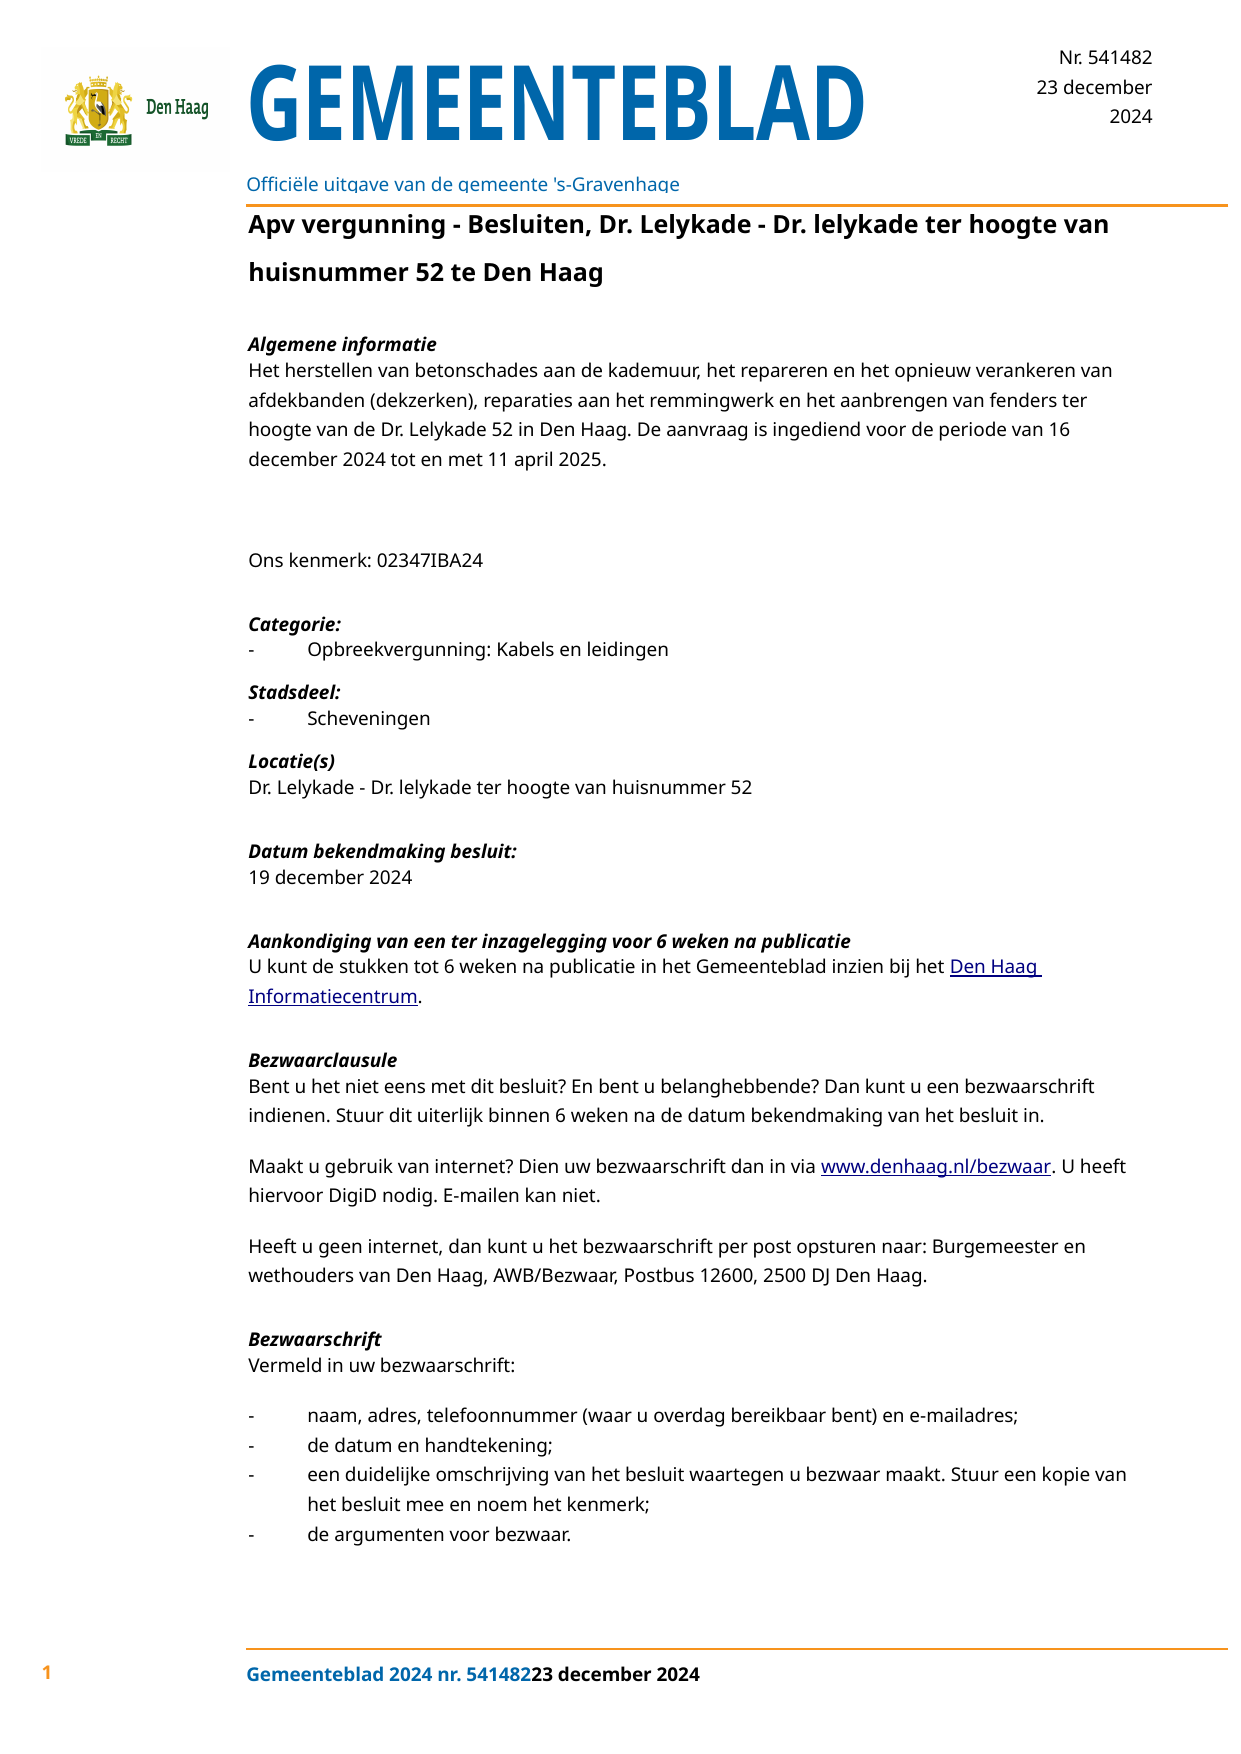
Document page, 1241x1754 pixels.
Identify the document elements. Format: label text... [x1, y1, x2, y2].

text U kunt de stukken tot 6 weken na publicatie in het Gemeenteblad inzien bij het Den Haag Informatiecentrum. [248, 953, 1152, 1009]
list Scheveningen [248, 705, 1152, 731]
text Locatie(s) [248, 748, 1152, 774]
text Dr. Lelykade - Dr. lelykade ter hoogte van huisnummer 52 [248, 774, 1152, 800]
list de argumenten voor bezwaar. [248, 1521, 1152, 1547]
list een duidelijke omschrijving van het besluit waartegen u bezwaar maakt. Stuur een kopie van het besluit mee en noem het kenmerk; [248, 1462, 1152, 1517]
text Maakt u gebruik van internet? Dien uw bezwaarschrift dan in via www.denhaag.nl/bezwaar. U heeft hiervoor DigiD nodig. E-mailen kan niet. [248, 1153, 1152, 1208]
text Bezwaarclausule [248, 1047, 1152, 1073]
text Algemene informatie [248, 331, 1152, 357]
text Heeft u geen internet, dan kunt u het bezwaarschrift per post opsturen naar: Burgemeester en wethouders van Den Haag, AWB/Bezwaar, Postbus 12600, 2500 DJ Den Haag. [248, 1233, 1152, 1288]
text Apv vergunning - Besluiten, Dr. Lelykade - Dr. lelykade ter hoogte van huisnummer 52 te Den Haag [248, 207, 1152, 288]
text Categorie: [248, 611, 1152, 636]
list naam, adres, telefoonnummer (waar u overdag bereikbaar bent) en e-mailadres; [248, 1402, 1152, 1428]
text Datum bekendmaking besluit: [248, 838, 1152, 864]
picture [41, 47, 231, 172]
text Het herstellen van betonschades aan de kademuur, het repareren en het opnieuw verankeren van afdekbanden (dekzerken), reparaties aan het remmingwerk en het aanbrengen van fenders ter hoogte van de Dr. Lelykade 52 in Den Haag. De aanvraag is ingediend voor de periode van 16 december 2024 tot en met 11 april 2025. [248, 357, 1152, 472]
text 19 december 2024 [248, 864, 1152, 889]
text Ons kenmerk: 02347IBA24 [248, 547, 1152, 572]
text Bent u het niet eens met dit besluit? En bent u belanghebbende? Dan kunt u een bezwaarschrift indienen. Stuur dit uiterlijk binnen 6 weken na de datum bekendmaking van het besluit in. [248, 1073, 1152, 1128]
text Vermeld in uw bezwaarschrift: [248, 1352, 1152, 1378]
list Opbreekvergunning: Kabels en leidingen [248, 636, 1152, 662]
text Stadsdeel: [248, 679, 1152, 705]
list de datum en handtekening; [248, 1432, 1152, 1458]
text Bezwaarschrift [248, 1326, 1152, 1352]
text Aankondiging van een ter inzagelegging voor 6 weken na publicatie [248, 928, 1152, 953]
